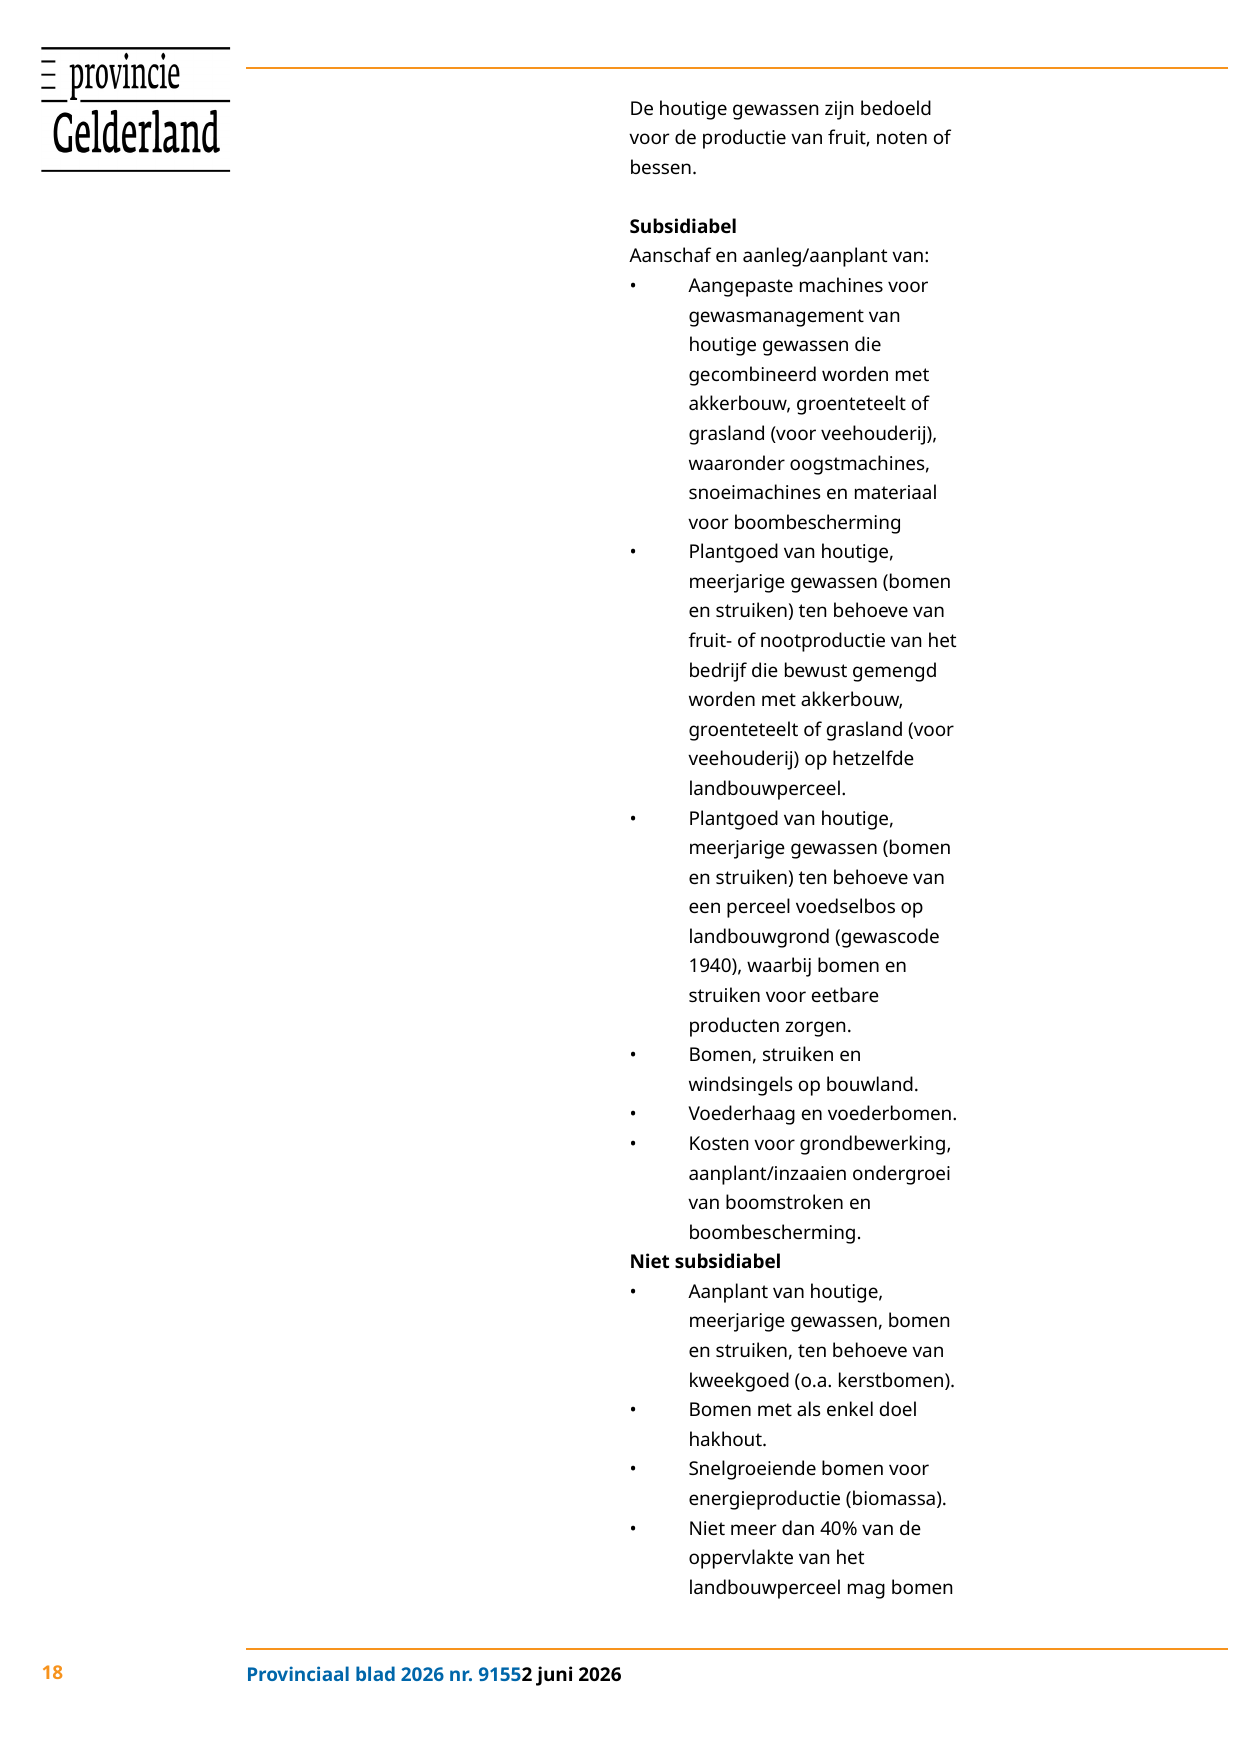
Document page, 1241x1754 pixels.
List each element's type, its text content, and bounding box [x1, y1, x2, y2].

table_cell [248, 95, 439, 1600]
table_cell [961, 95, 1152, 1600]
picture [41, 47, 231, 172]
table_cell [439, 95, 629, 1600]
table_cell De houtige gewassen zijn bedoeld voor de productie van fruit, noten of bessen. Subsidiabel Aanschaf en aanleg/aanplant van: Aangepaste machines voor gewasmanagement van houtige gewassen die gecombineerd worden met akkerbouw, groenteteelt of grasland (voor veehouderij), waaronder oogstmachines, snoeimachines en materiaal voor boombescherming Plantgoed van houtige, meerjarige gewassen (bomen en struiken) ten behoeve van fruit- of nootproductie van het bedrijf die bewust gemengd worden met akkerbouw, groenteteelt of grasland (voor veehouderij) op hetzelfde landbouwperceel. Plantgoed van houtige, meerjarige gewassen (bomen en struiken) ten behoeve van een perceel voedselbos op landbouwgrond (gewascode 1940), waarbij bomen en struiken voor eetbare producten zorgen. Bomen, struiken en windsingels op bouwland. Voederhaag en voederbomen. Kosten voor grondbewerking, aanplant/inzaaien ondergroei van boomstroken en boombescherming. Niet subsidiabel Aanplant van houtige, meerjarige gewassen, bomen en struiken, ten behoeve van kweekgoed (o.a. kerstbomen). Bomen met als enkel doel hakhout. Snelgroeiende bomen voor energieproductie (biomassa). Niet meer dan 40% van de oppervlakte van het landbouwperceel mag bomen [629, 95, 961, 1600]
